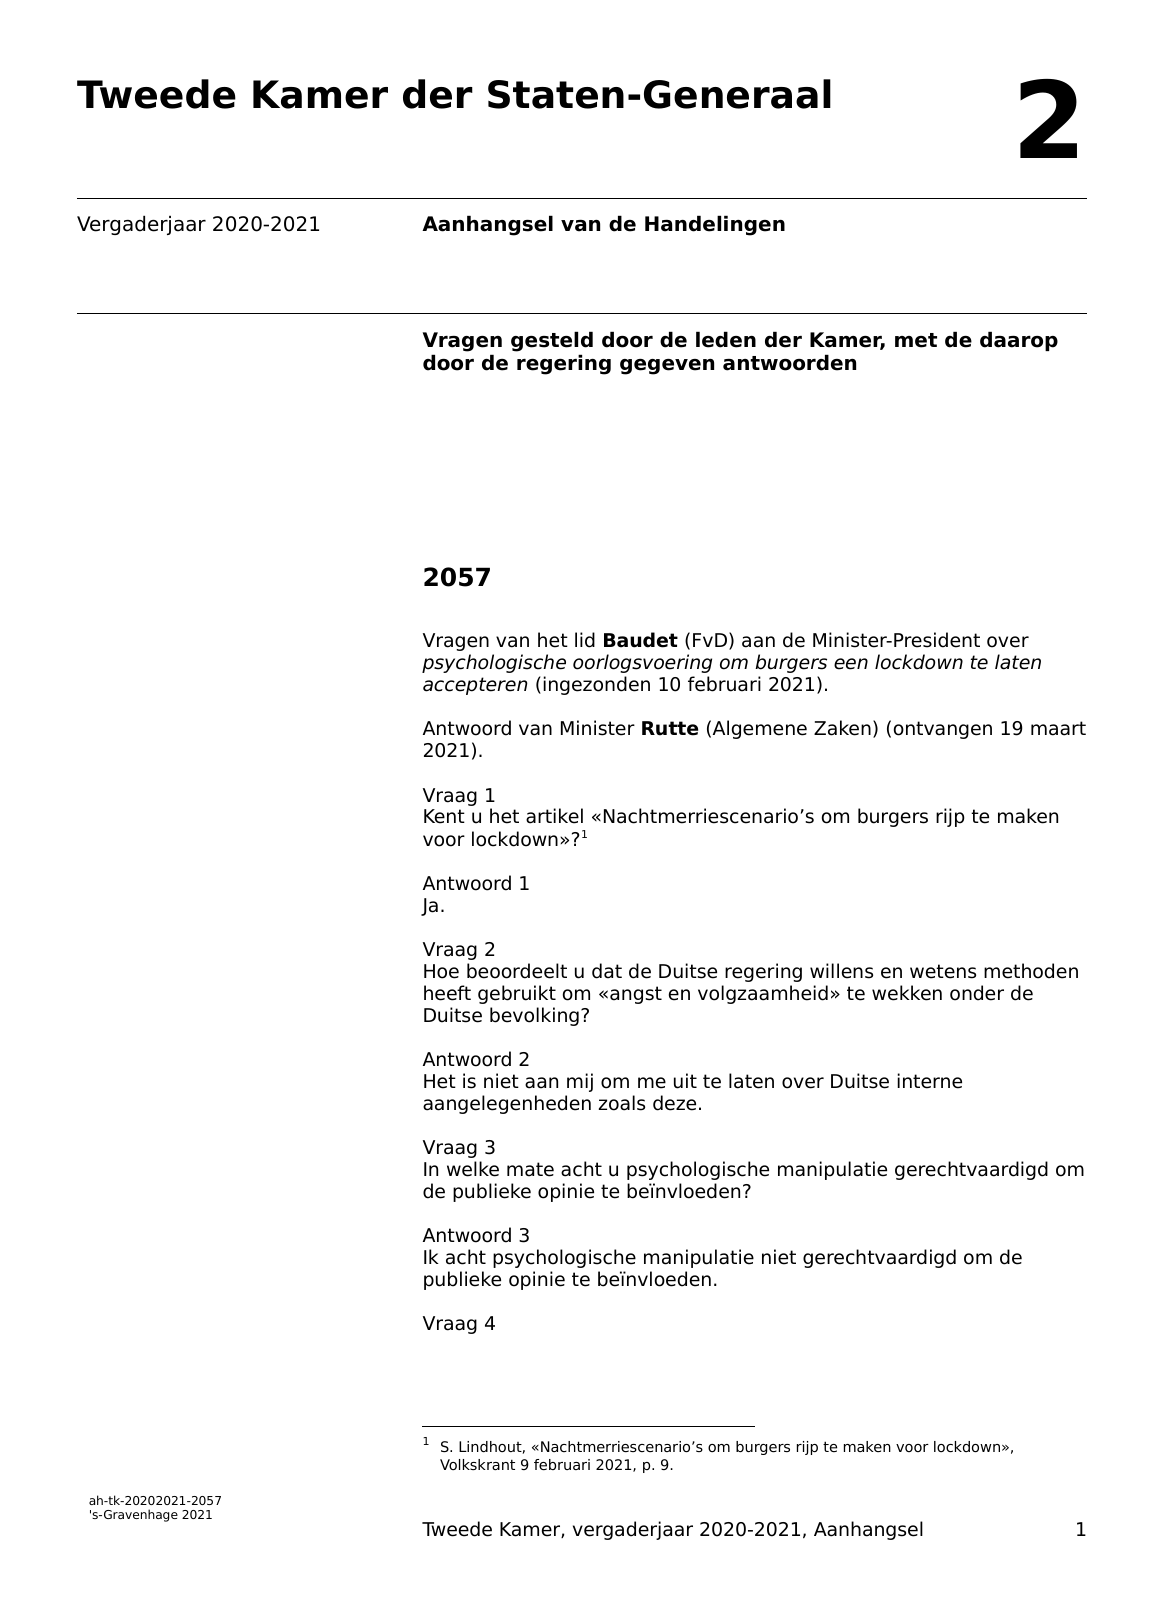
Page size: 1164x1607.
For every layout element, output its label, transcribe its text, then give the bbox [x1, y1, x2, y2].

text Antwoord van Minister Rutte (Algemene Zaken) (ontvangen 19 maart 2021). [422, 718, 1087, 762]
text Hoe beoordeelt u dat de Duitse regering willens en wetens methoden heeft gebruikt om «angst en volgzaamheid» te wekken onder de Duitse bevolking? [422, 961, 1087, 1027]
text Antwoord 1 [422, 873, 1087, 894]
text Vraag 3 [422, 1137, 1087, 1159]
text Ik acht psychologische manipulatie niet gerechtvaardigd om de publieke opinie te beïnvloeden. [422, 1247, 1087, 1291]
text S. Lindhout, «Nachtmerriescenario’s om burgers rijp te maken voor lockdown», Volkskrant 9 februari 2021, p. 9. [422, 1435, 1087, 1474]
text Antwoord 2 [422, 1049, 1087, 1071]
text Vraag 2 [422, 939, 1087, 961]
table_header 2 [886, 59, 1087, 198]
text Vraag 1 [422, 784, 1087, 806]
text 2057 [422, 563, 1087, 592]
text Vragen van het lid Baudet (FvD) aan de Minister-President over psychologische oorlogsvoering om burgers een lockdown te laten accepteren (ingezonden 10 februari 2021). [422, 630, 1087, 696]
table_header Tweede Kamer der Staten-Generaal [77, 59, 886, 198]
text Antwoord 3 [422, 1225, 1087, 1247]
table_cell Vragen gesteld door de leden der Kamer, met de daarop door de regering gegeven antwoorden [422, 314, 1087, 375]
text Ja. [422, 894, 1087, 917]
table_cell Aanhangsel van de Handelingen [422, 199, 1087, 313]
text Kent u het artikel «Nachtmerriescenario’s om burgers rijp te maken voor lockdown»? [422, 806, 1087, 850]
text ah-tk-20202021-2057 [88, 1494, 323, 1508]
table_cell [77, 314, 422, 375]
text Het is niet aan mij om me uit te laten over Duitse interne aangelegenheden zoals deze. [422, 1071, 1087, 1115]
table_cell Vergaderjaar 2020-2021 [77, 199, 422, 313]
text Vraag 4 [422, 1313, 1087, 1335]
text 's-Gravenhage 2021 [88, 1508, 323, 1522]
text In welke mate acht u psychologische manipulatie gerechtvaardigd om de publieke opinie te beïnvloeden? [422, 1159, 1087, 1203]
